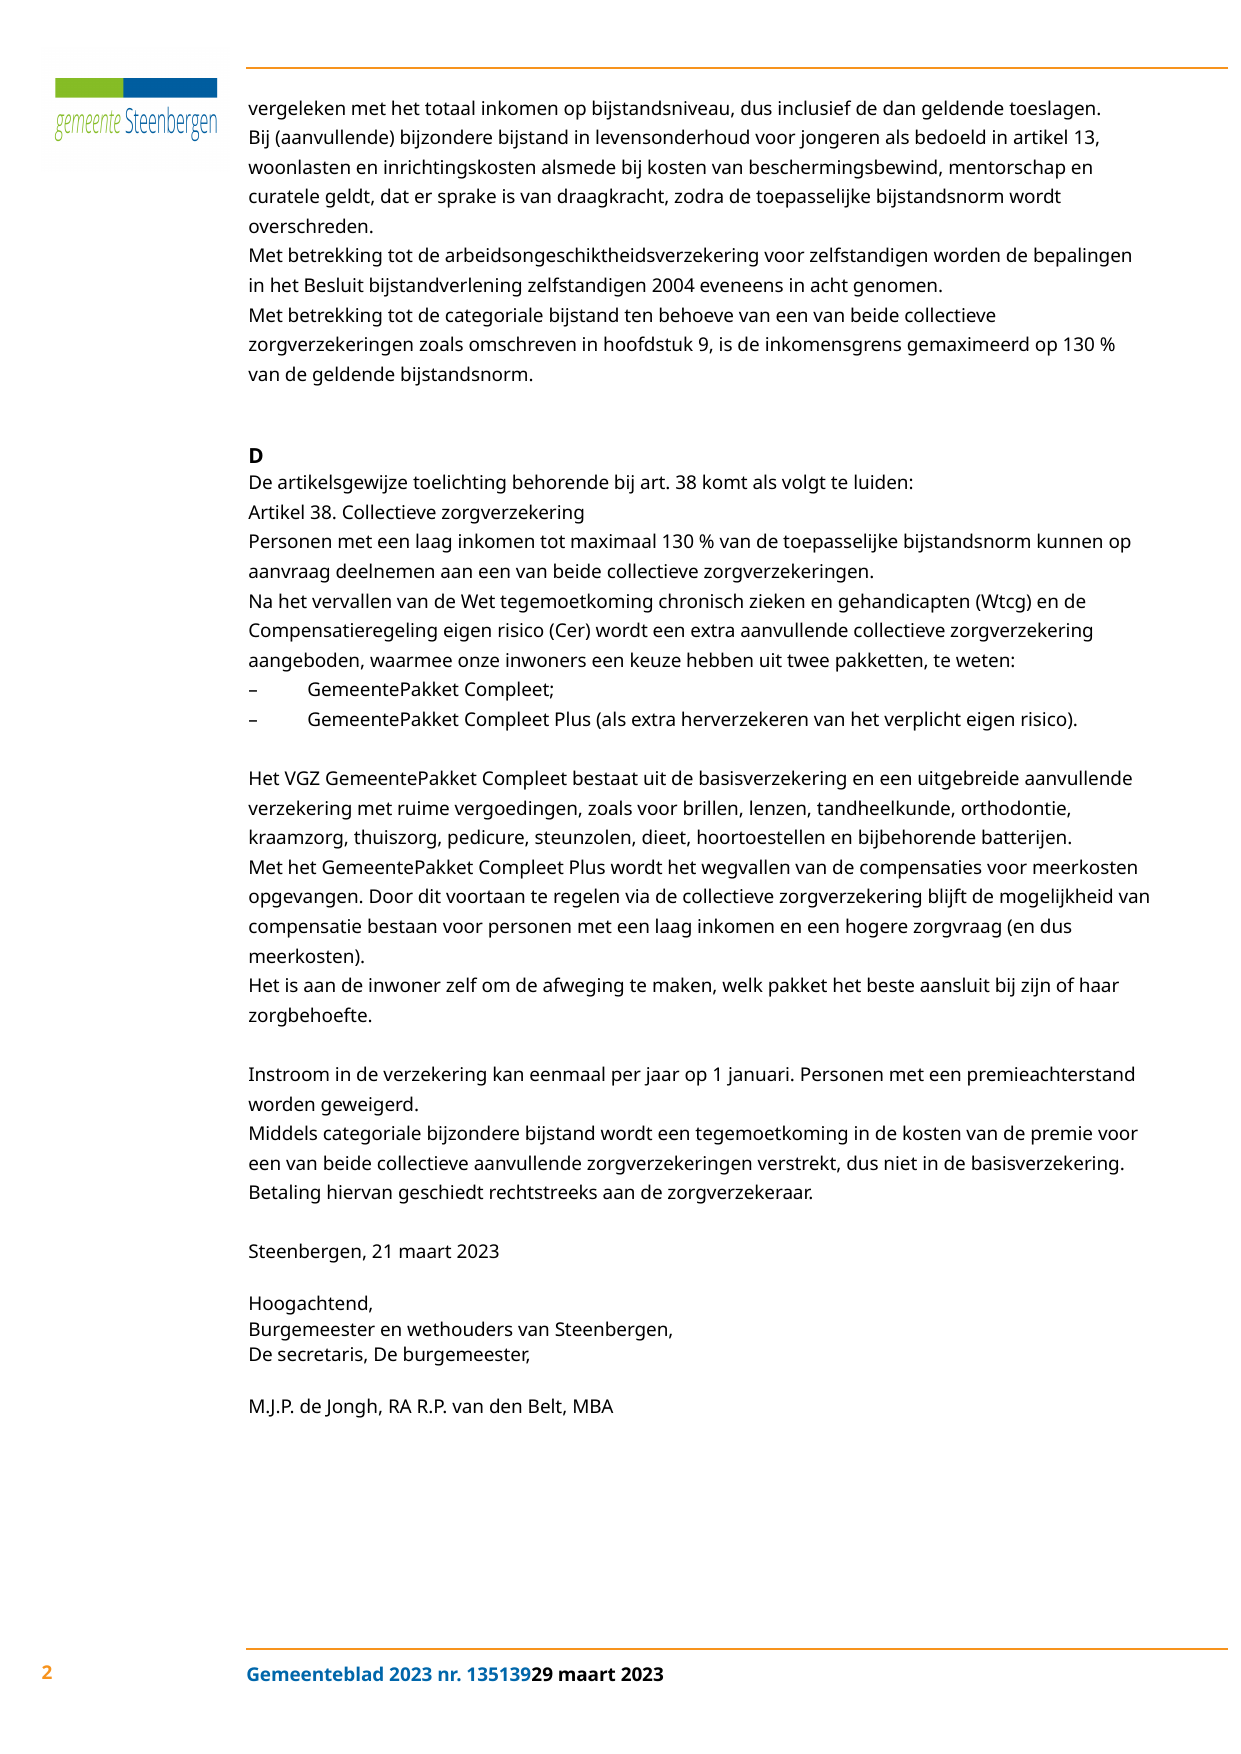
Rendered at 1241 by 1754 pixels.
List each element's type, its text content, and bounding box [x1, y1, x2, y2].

text vergeleken met het totaal inkomen op bijstandsniveau, dus inclusief de dan geldende toeslagen. [248, 95, 1152, 121]
text De artikelsgewijze toelichting behorende bij art. 38 komt als volgt te luiden: [248, 469, 1152, 495]
list GemeentePakket Compleet Plus (als extra herverzekeren van het verplicht eigen risico). [248, 706, 1152, 732]
text De secretaris, De burgemeester, [248, 1342, 1152, 1367]
text Bij (aanvullende) bijzondere bijstand in levensonderhoud voor jongeren als bedoeld in artikel 13, woonlasten en inrichtingskosten alsmede bij kosten van beschermingsbewind, mentorschap en curatele geldt, dat er sprake is van draagkracht, zodra de toepasselijke bijstandsnorm wordt overschreden. [248, 124, 1152, 239]
text Artikel 38. Collectieve zorgverzekering [248, 499, 1152, 525]
text Instroom in de verzekering kan eenmaal per jaar op 1 januari. Personen met een premieachterstand worden geweigerd. [248, 1061, 1152, 1116]
text Met betrekking tot de categoriale bijstand ten behoeve van een van beide collectieve zorgverzekeringen zoals omschreven in hoofdstuk 9, is de inkomensgrens gemaximeerd op 130 % van de geldende bijstandsnorm. [248, 302, 1152, 387]
text D [248, 441, 1152, 469]
text Na het vervallen van de Wet tegemoetkoming chronisch zieken en gehandicapten (Wtcg) en de Compensatieregeling eigen risico (Cer) wordt een extra aanvullende collectieve zorgverzekering aangeboden, waarmee onze inwoners een keuze hebben uit twee pakketten, te weten: [248, 588, 1152, 673]
text M.J.P. de Jongh, RA R.P. van den Belt, MBA [248, 1393, 1152, 1419]
text Met het GemeentePakket Compleet Plus wordt het wegvallen van de compensaties voor meerkosten opgevangen. Door dit voortaan te regelen via de collectieve zorgverzekering blijft de mogelijkheid van compensatie bestaan voor personen met een laag inkomen en een hogere zorgvraag (en dus meerkosten). [248, 854, 1152, 968]
text Het is aan de inwoner zelf om de afweging te maken, welk pakket het beste aansluit bij zijn of haar zorgbehoefte. [248, 972, 1152, 1028]
text Middels categoriale bijzondere bijstand wordt een tegemoetkoming in de kosten van de premie voor een van beide collectieve aanvullende zorgverzekeringen verstrekt, dus niet in de basisverzekering. Betaling hiervan geschiedt rechtstreeks aan de zorgverzekeraar. [248, 1120, 1152, 1205]
text Met betrekking tot de arbeidsongeschiktheidsverzekering voor zelfstandigen worden de bepalingen in het Besluit bijstandverlening zelfstandigen 2004 eveneens in acht genomen. [248, 243, 1152, 298]
text Het VGZ GemeentePakket Compleet bestaat uit de basisverzekering en een uitgebreide aanvullende verzekering met ruime vergoedingen, zoals voor brillen, lenzen, tandheelkunde, orthodontie, kraamzorg, thuiszorg, pedicure, steunzolen, dieet, hoortoestellen en bijbehorende batterijen. [248, 765, 1152, 850]
text Hoogachtend, [248, 1290, 1152, 1316]
text Personen met een laag inkomen tot maximaal 130 % van de toepasselijke bijstandsnorm kunnen op aanvraag deelnemen aan een van beide collectieve zorgverzekeringen. [248, 529, 1152, 584]
text Burgemeester en wethouders van Steenbergen, [248, 1316, 1152, 1342]
text Steenbergen, 21 maart 2023 [248, 1239, 1152, 1264]
list GemeentePakket Compleet; [248, 677, 1152, 702]
picture [41, 47, 231, 172]
